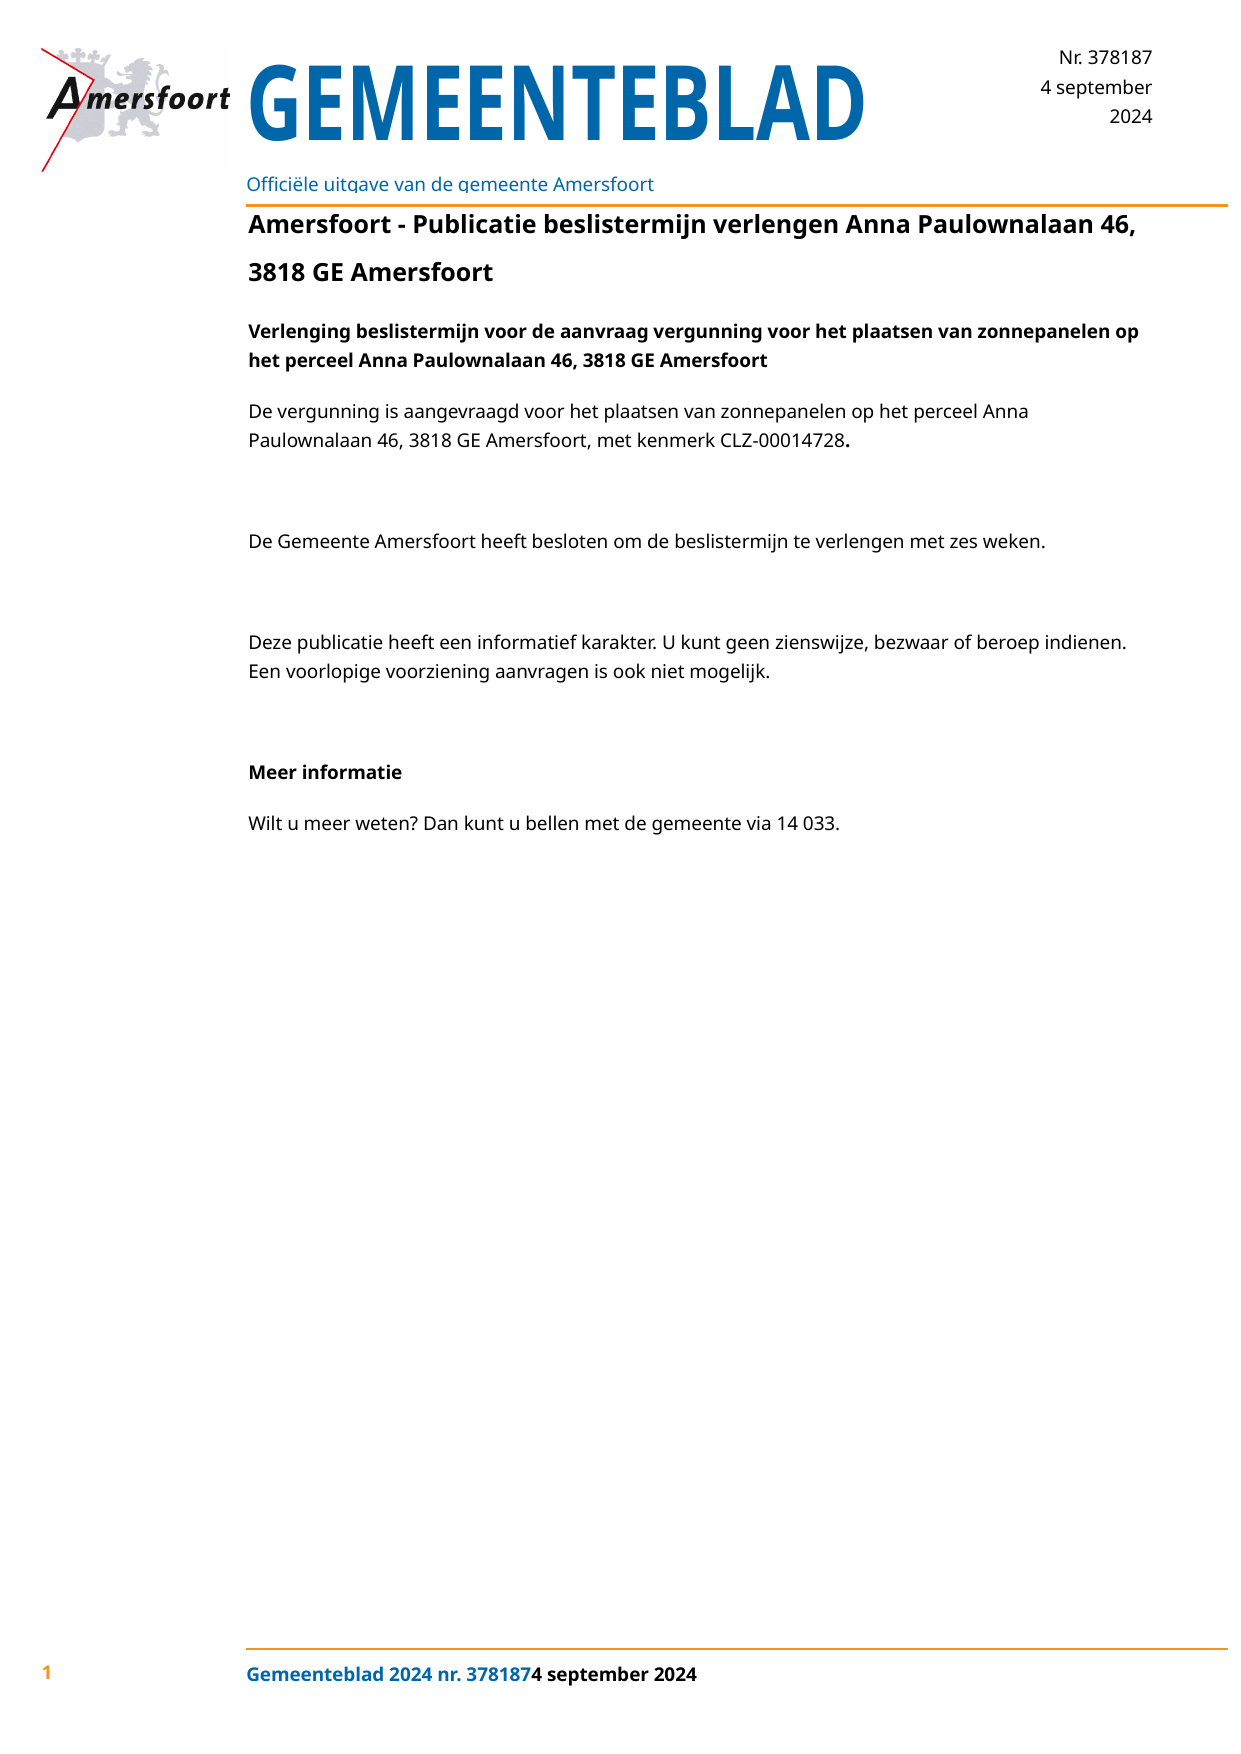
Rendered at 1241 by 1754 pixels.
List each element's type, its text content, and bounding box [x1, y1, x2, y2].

text Deze publicatie heeft een informatief karakter. U kunt geen zienswijze, bezwaar of beroep indienen. Een voorlopige voorziening aanvragen is ook niet mogelijk. [248, 629, 1152, 684]
picture [41, 47, 231, 172]
text De vergunning is aangevraagd voor het plaatsen van zonnepanelen op het perceel Anna Paulownalaan 46, 3818 GE Amersfoort, met kenmerk CLZ-00014728. [248, 398, 1152, 453]
text Verlenging beslistermijn voor de aanvraag vergunning voor het plaatsen van zonnepanelen op het perceel Anna Paulownalaan 46, 3818 GE Amersfoort [248, 318, 1152, 373]
text De Gemeente Amersfoort heeft besloten om de beslistermijn te verlengen met zes weken. [248, 528, 1152, 554]
text Meer informatie [248, 759, 1152, 785]
text Wilt u meer weten? Dan kunt u bellen met de gemeente via 14 033. [248, 810, 1152, 836]
text Amersfoort - Publicatie beslistermijn verlengen Anna Paulownalaan 46, 3818 GE Amersfoort [248, 207, 1152, 288]
